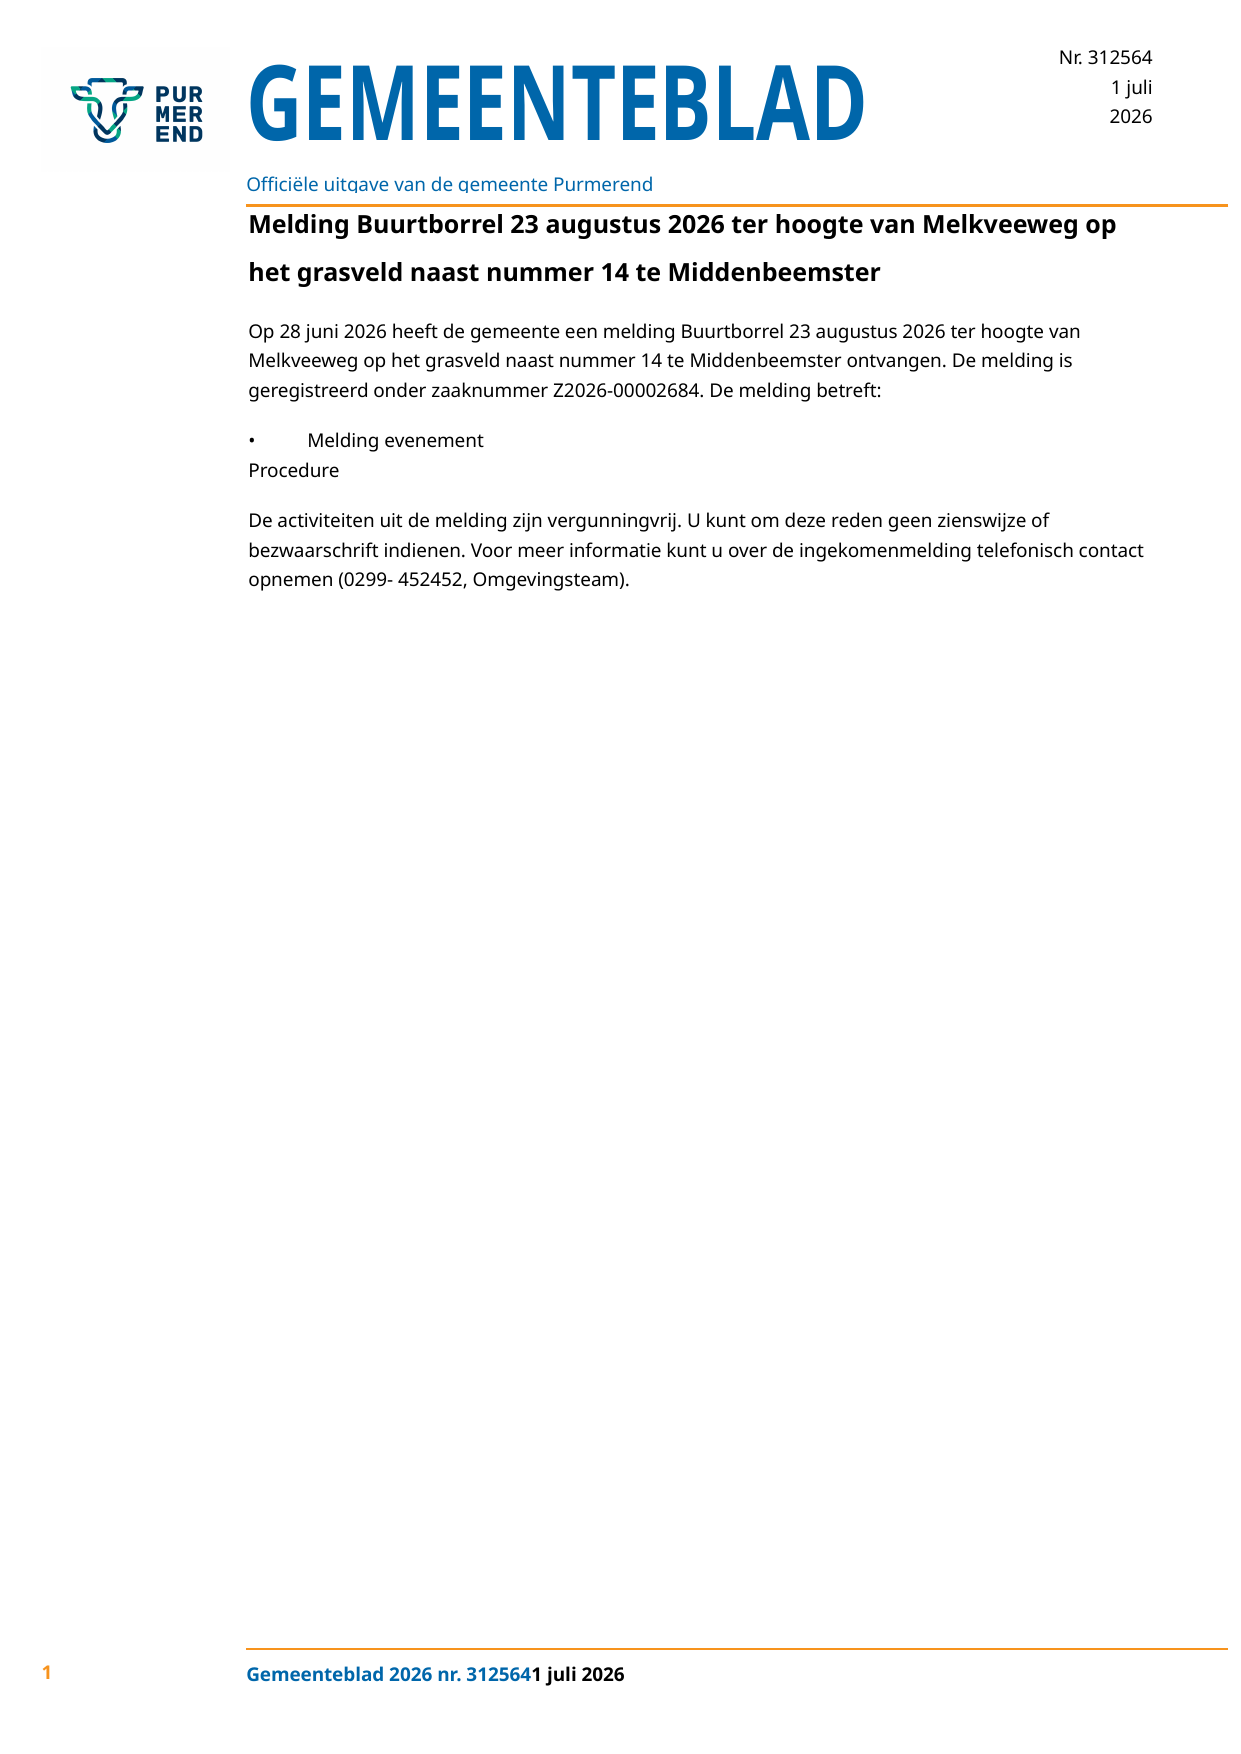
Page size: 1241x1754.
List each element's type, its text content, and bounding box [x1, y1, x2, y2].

text Melding Buurtborrel 23 augustus 2026 ter hoogte van Melkveeweg op het grasveld naast nummer 14 te Middenbeemster [248, 207, 1152, 288]
list Melding evenement [248, 427, 1152, 453]
text De activiteiten uit de melding zijn vergunningvrij. U kunt om deze reden geen zienswijze of bezwaarschrift indienen. Voor meer informatie kunt u over de ingekomenmelding telefonisch contact opnemen (0299- 452452, Omgevingsteam). [248, 507, 1152, 592]
text Procedure [248, 457, 1152, 483]
picture [41, 47, 231, 172]
text Op 28 juni 2026 heeft de gemeente een melding Buurtborrel 23 augustus 2026 ter hoogte van Melkveeweg op het grasveld naast nummer 14 te Middenbeemster ontvangen. De melding is geregistreerd onder zaaknummer Z2026-00002684. De melding betreft: [248, 318, 1152, 403]
